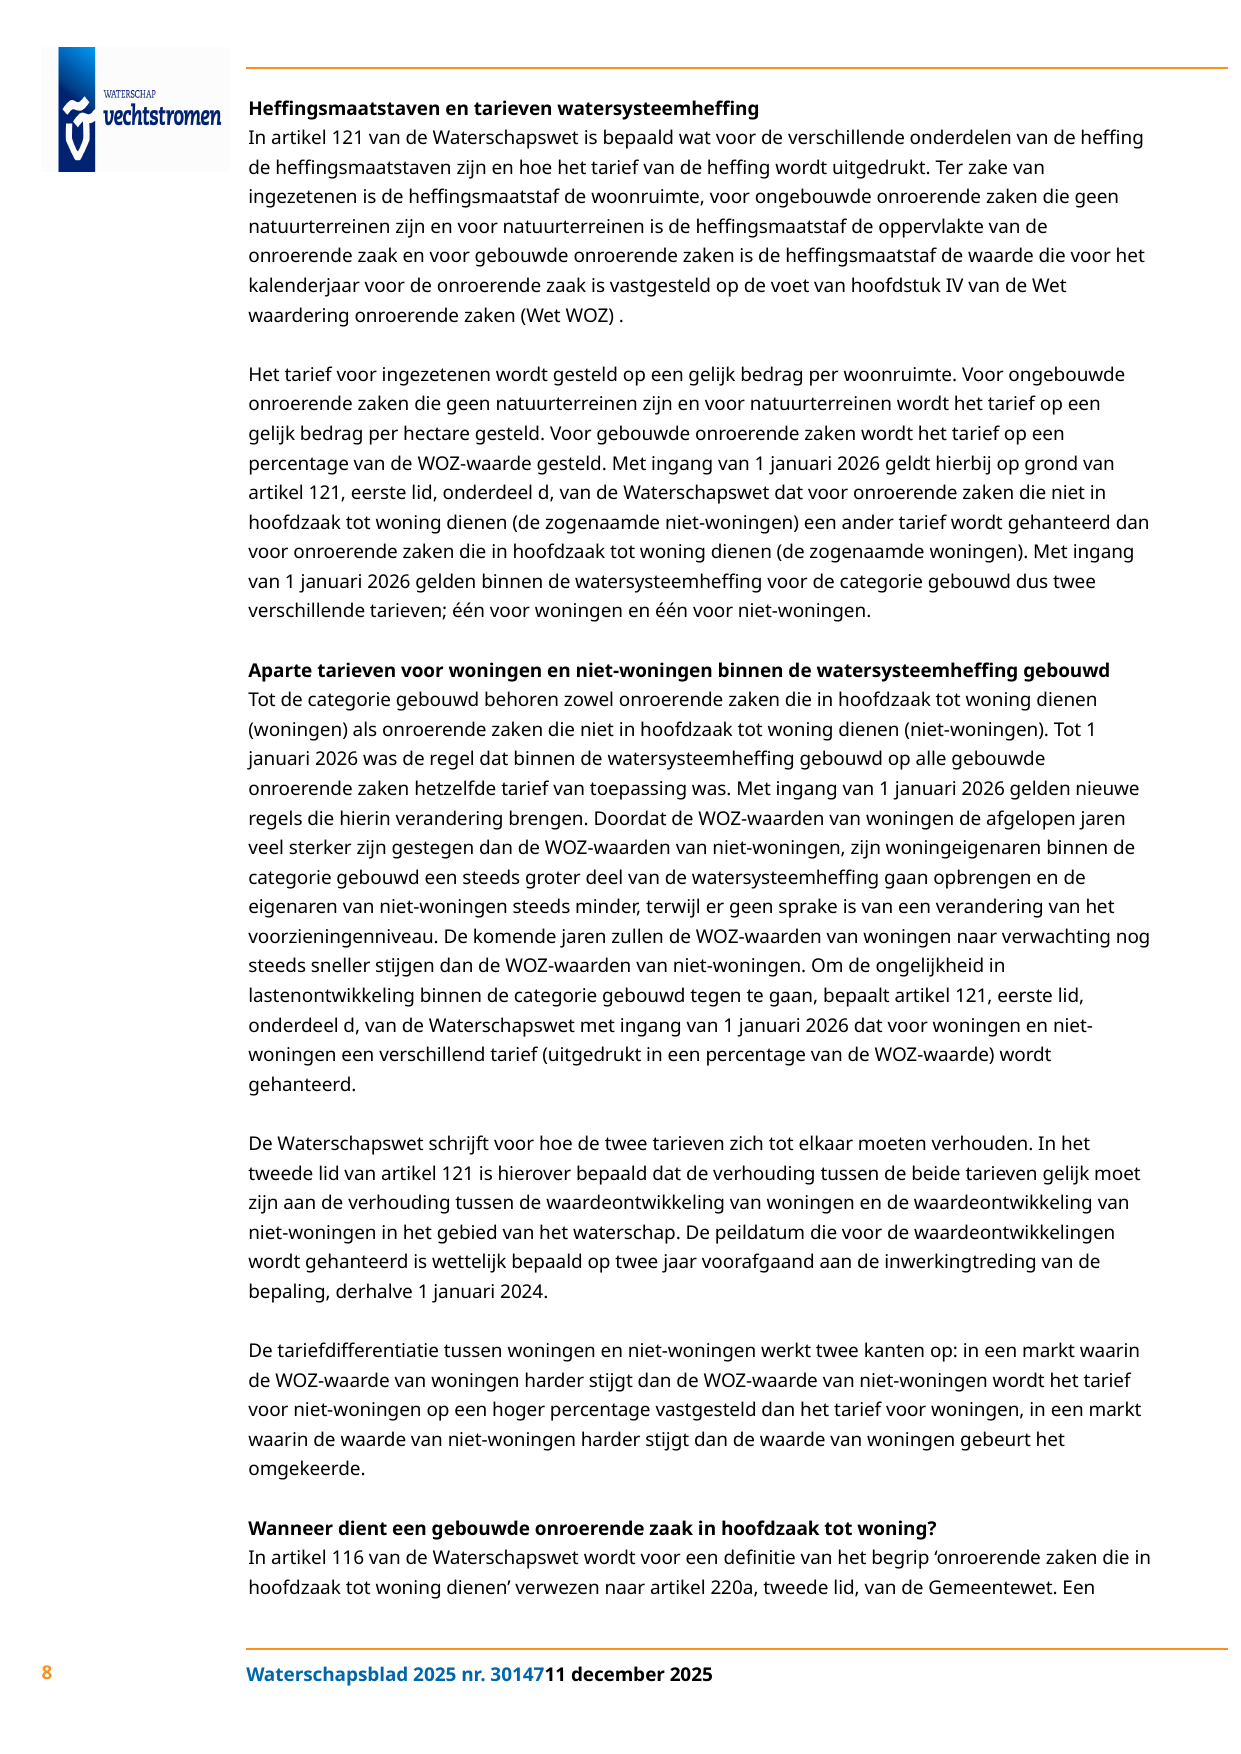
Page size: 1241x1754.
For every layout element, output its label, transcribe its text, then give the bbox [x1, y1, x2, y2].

picture [41, 47, 231, 172]
text Het tarief voor ingezetenen wordt gesteld op een gelijk bedrag per woonruimte. Voor ongebouwde onroerende zaken die geen natuurterreinen zijn en voor natuurterreinen wordt het tarief op een gelijk bedrag per hectare gesteld. Voor gebouwde onroerende zaken wordt het tarief op een percentage van de WOZ-waarde gesteld. Met ingang van 1 januari 2026 geldt hierbij op grond van artikel 121, eerste lid, onderdeel d, van de Waterschapswet dat voor onroerende zaken die niet in hoofdzaak tot woning dienen (de zogenaamde niet-woningen) een ander tarief wordt gehanteerd dan voor onroerende zaken die in hoofdzaak tot woning dienen (de zogenaamde woningen). Met ingang van 1 januari 2026 gelden binnen de watersysteemheffing voor de categorie gebouwd dus twee verschillende tarieven; één voor woningen en één voor niet-woningen. [248, 361, 1152, 623]
text Tot de categorie gebouwd behoren zowel onroerende zaken die in hoofdzaak tot woning dienen (woningen) als onroerende zaken die niet in hoofdzaak tot woning dienen (niet-woningen). Tot 1 januari 2026 was de regel dat binnen de watersysteemheffing gebouwd op alle gebouwde onroerende zaken hetzelfde tarief van toepassing was. Met ingang van 1 januari 2026 gelden nieuwe regels die hierin verandering brengen. Doordat de WOZ-waarden van woningen de afgelopen jaren veel sterker zijn gestegen dan de WOZ-waarden van niet-woningen, zijn woningeigenaren binnen de categorie gebouwd een steeds groter deel van de watersysteemheffing gaan opbrengen en de eigenaren van niet-woningen steeds minder, terwijl er geen sprake is van een verandering van het voorzieningenniveau. De komende jaren zullen de WOZ-waarden van woningen naar verwachting nog steeds sneller stijgen dan de WOZ-waarden van niet-woningen. Om de ongelijkheid in lastenontwikkeling binnen de categorie gebouwd tegen te gaan, bepaalt artikel 121, eerste lid, onderdeel d, van de Waterschapswet met ingang van 1 januari 2026 dat voor woningen en niet-woningen een verschillend tarief (uitgedrukt in een percentage van de WOZ-waarde) wordt gehanteerd. [248, 686, 1152, 1097]
text In artikel 121 van de Waterschapswet is bepaald wat voor de verschillende onderdelen van de heffing de heffingsmaatstaven zijn en hoe het tarief van de heffing wordt uitgedrukt. Ter zake van ingezetenen is de heffingsmaatstaf de woonruimte, voor ongebouwde onroerende zaken die geen natuurterreinen zijn en voor natuurterreinen is de heffingsmaatstaf de oppervlakte van de onroerende zaak en voor gebouwde onroerende zaken is de heffingsmaatstaf de waarde die voor het kalenderjaar voor de onroerende zaak is vastgesteld op de voet van hoofdstuk IV van de Wet waardering onroerende zaken (Wet WOZ) . [248, 124, 1152, 328]
text Heffingsmaatstaven en tarieven watersysteemheffing [248, 95, 1152, 121]
text In artikel 116 van de Waterschapswet wordt voor een definitie van het begrip ‘onroerende zaken die in hoofdzaak tot woning dienen’ verwezen naar artikel 220a, tweede lid, van de Gemeentewet. Een [248, 1544, 1152, 1600]
text Aparte tarieven voor woningen en niet-woningen binnen de watersysteemheffing gebouwd [248, 657, 1152, 683]
text Wanneer dient een gebouwde onroerende zaak in hoofdzaak tot woning? [248, 1515, 1152, 1541]
text De tariefdifferentiatie tussen woningen en niet-woningen werkt twee kanten op: in een markt waarin de WOZ-waarde van woningen harder stijgt dan de WOZ-waarde van niet-woningen wordt het tarief voor niet-woningen op een hoger percentage vastgesteld dan het tarief voor woningen, in een markt waarin de waarde van niet-woningen harder stijgt dan de waarde van woningen gebeurt het omgekeerde. [248, 1337, 1152, 1481]
text De Waterschapswet schrijft voor hoe de twee tarieven zich tot elkaar moeten verhouden. In het tweede lid van artikel 121 is hierover bepaald dat de verhouding tussen de beide tarieven gelijk moet zijn aan de verhouding tussen de waardeontwikkeling van woningen en de waardeontwikkeling van niet-woningen in het gebied van het waterschap. De peildatum die voor de waardeontwikkelingen wordt gehanteerd is wettelijk bepaald op twee jaar voorafgaand aan de inwerkingtreding van de bepaling, derhalve 1 januari 2024. [248, 1130, 1152, 1304]
